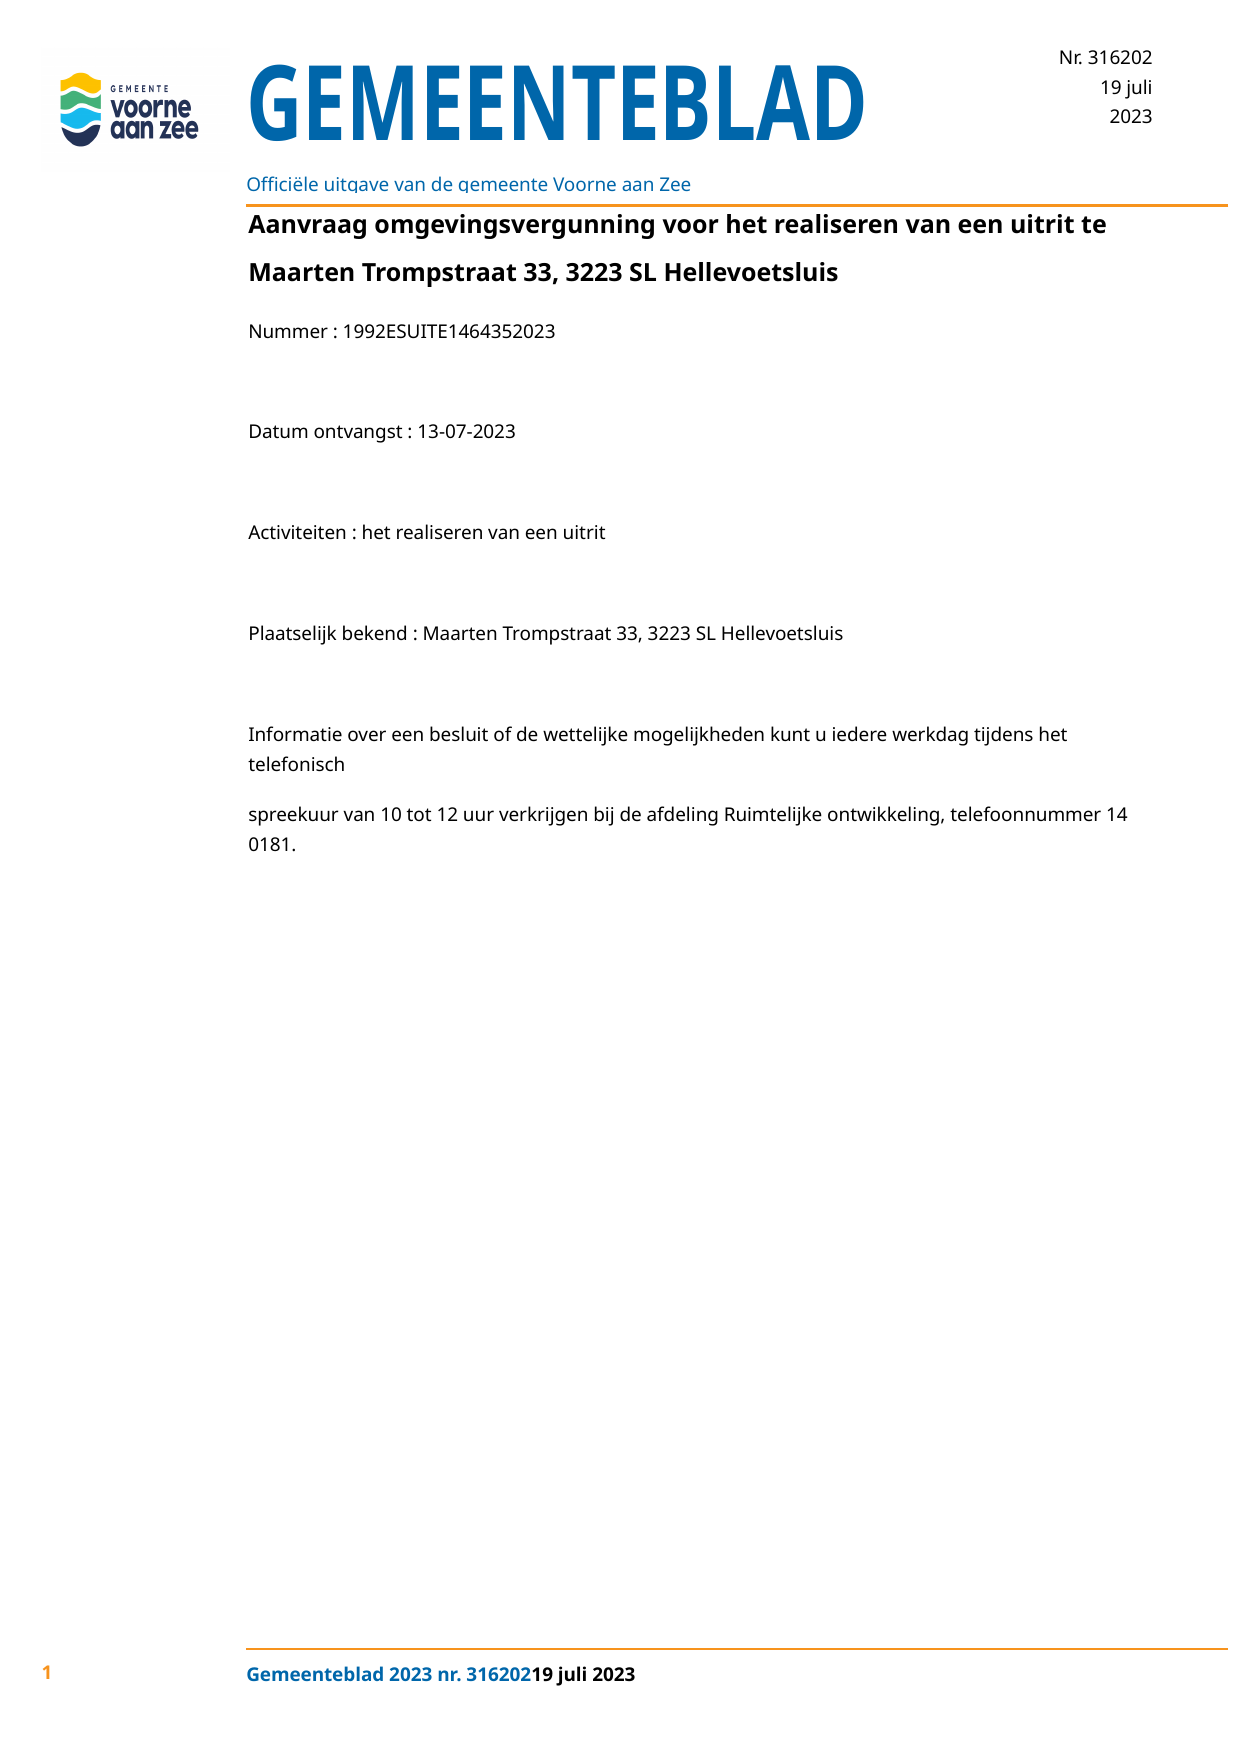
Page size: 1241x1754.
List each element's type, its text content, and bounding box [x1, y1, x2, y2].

picture [41, 47, 231, 172]
text Activiteiten : het realiseren van een uitrit [248, 519, 1152, 545]
text spreekuur van 10 tot 12 uur verkrijgen bij de afdeling Ruimtelijke ontwikkeling, telefoonnummer 14 0181. [248, 801, 1152, 857]
text Plaatselijk bekend : Maarten Trompstraat 33, 3223 SL Hellevoetsluis [248, 620, 1152, 646]
text Aanvraag omgevingsvergunning voor het realiseren van een uitrit te Maarten Trompstraat 33, 3223 SL Hellevoetsluis [248, 207, 1152, 288]
text Nummer : 1992ESUITE1464352023 [248, 318, 1152, 344]
text Datum ontvangst : 13-07-2023 [248, 419, 1152, 444]
text Informatie over een besluit of de wettelijke mogelijkheden kunt u iedere werkdag tijdens het telefonisch [248, 721, 1152, 777]
